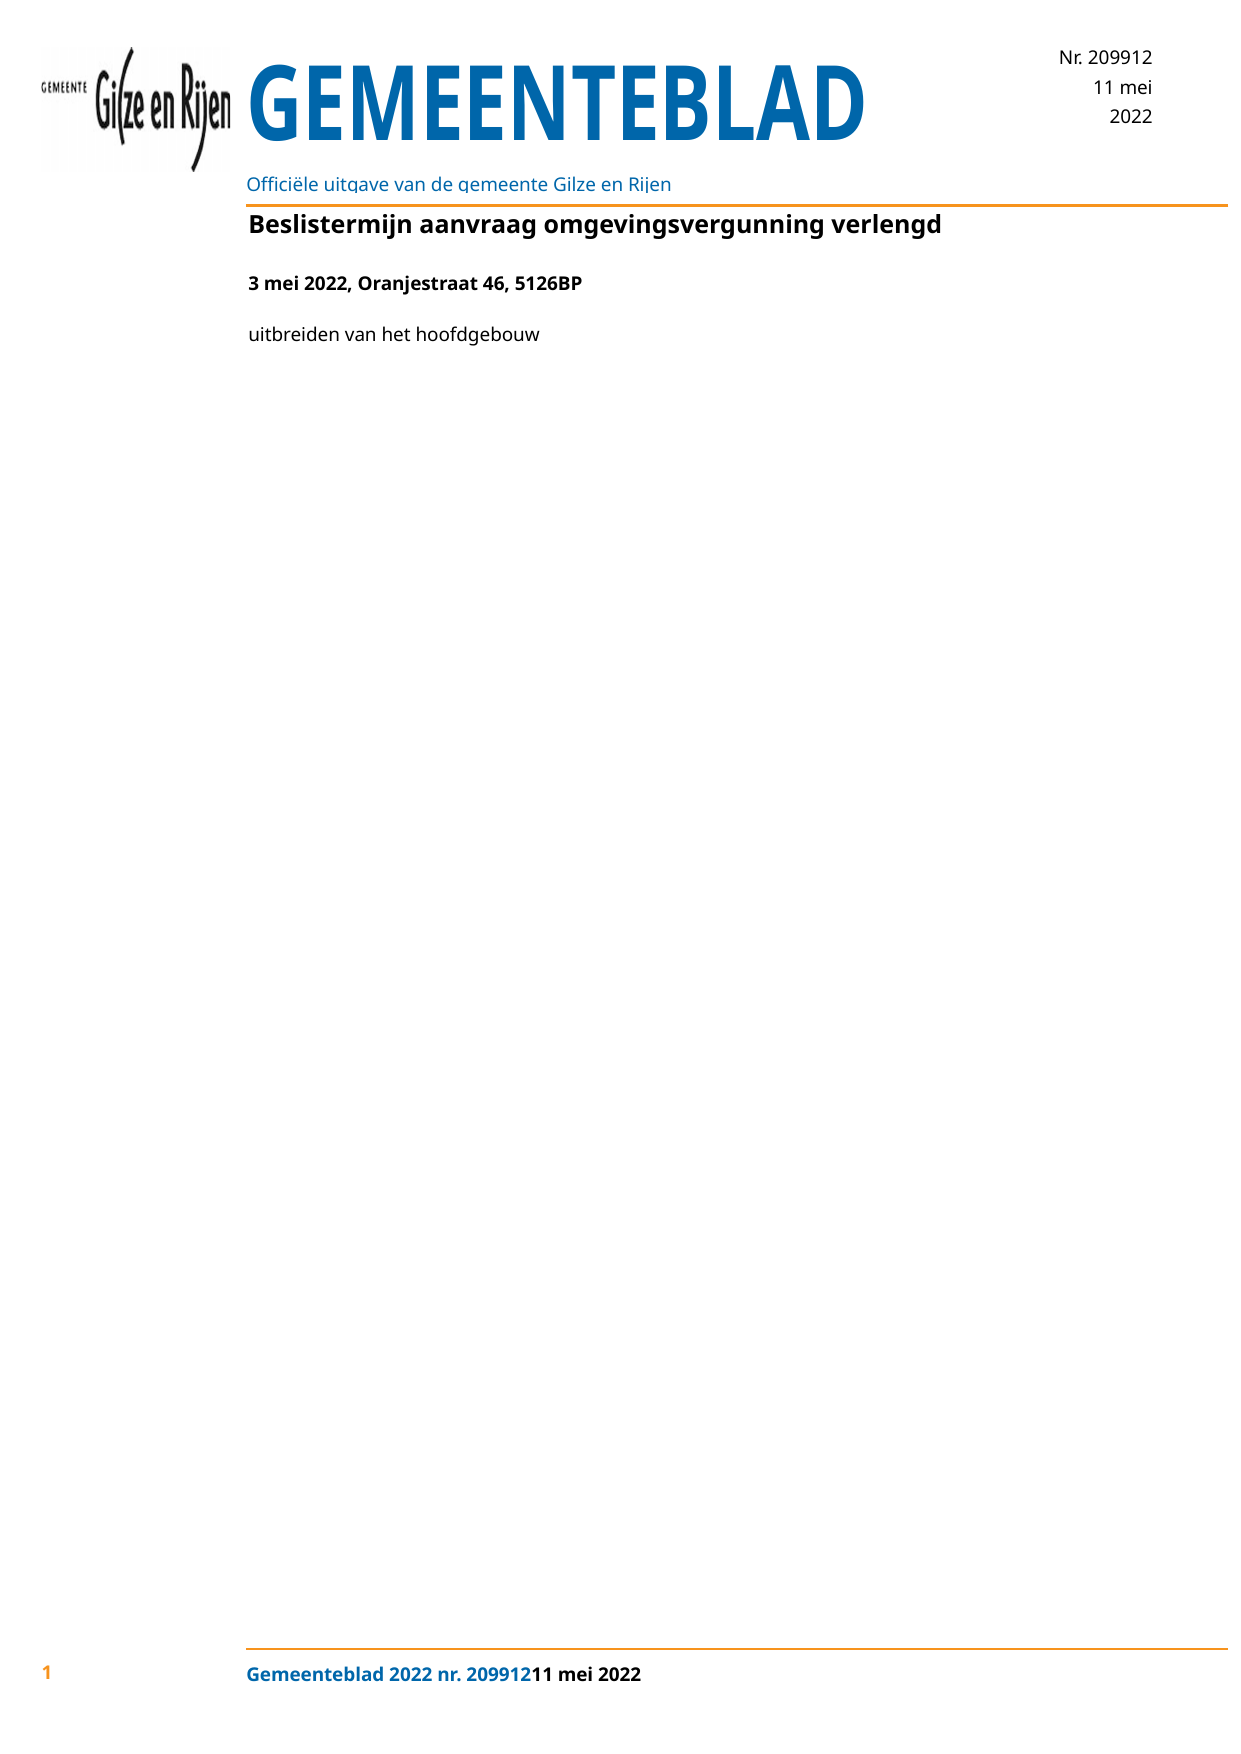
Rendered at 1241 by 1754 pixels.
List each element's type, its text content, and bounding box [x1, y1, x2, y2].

picture [41, 47, 231, 172]
text 3 mei 2022, Oranjestraat 46, 5126BP [248, 270, 1152, 296]
text uitbreiden van het hoofdgebouw [248, 321, 1152, 346]
text Beslistermijn aanvraag omgevingsvergunning verlengd [248, 207, 1152, 241]
